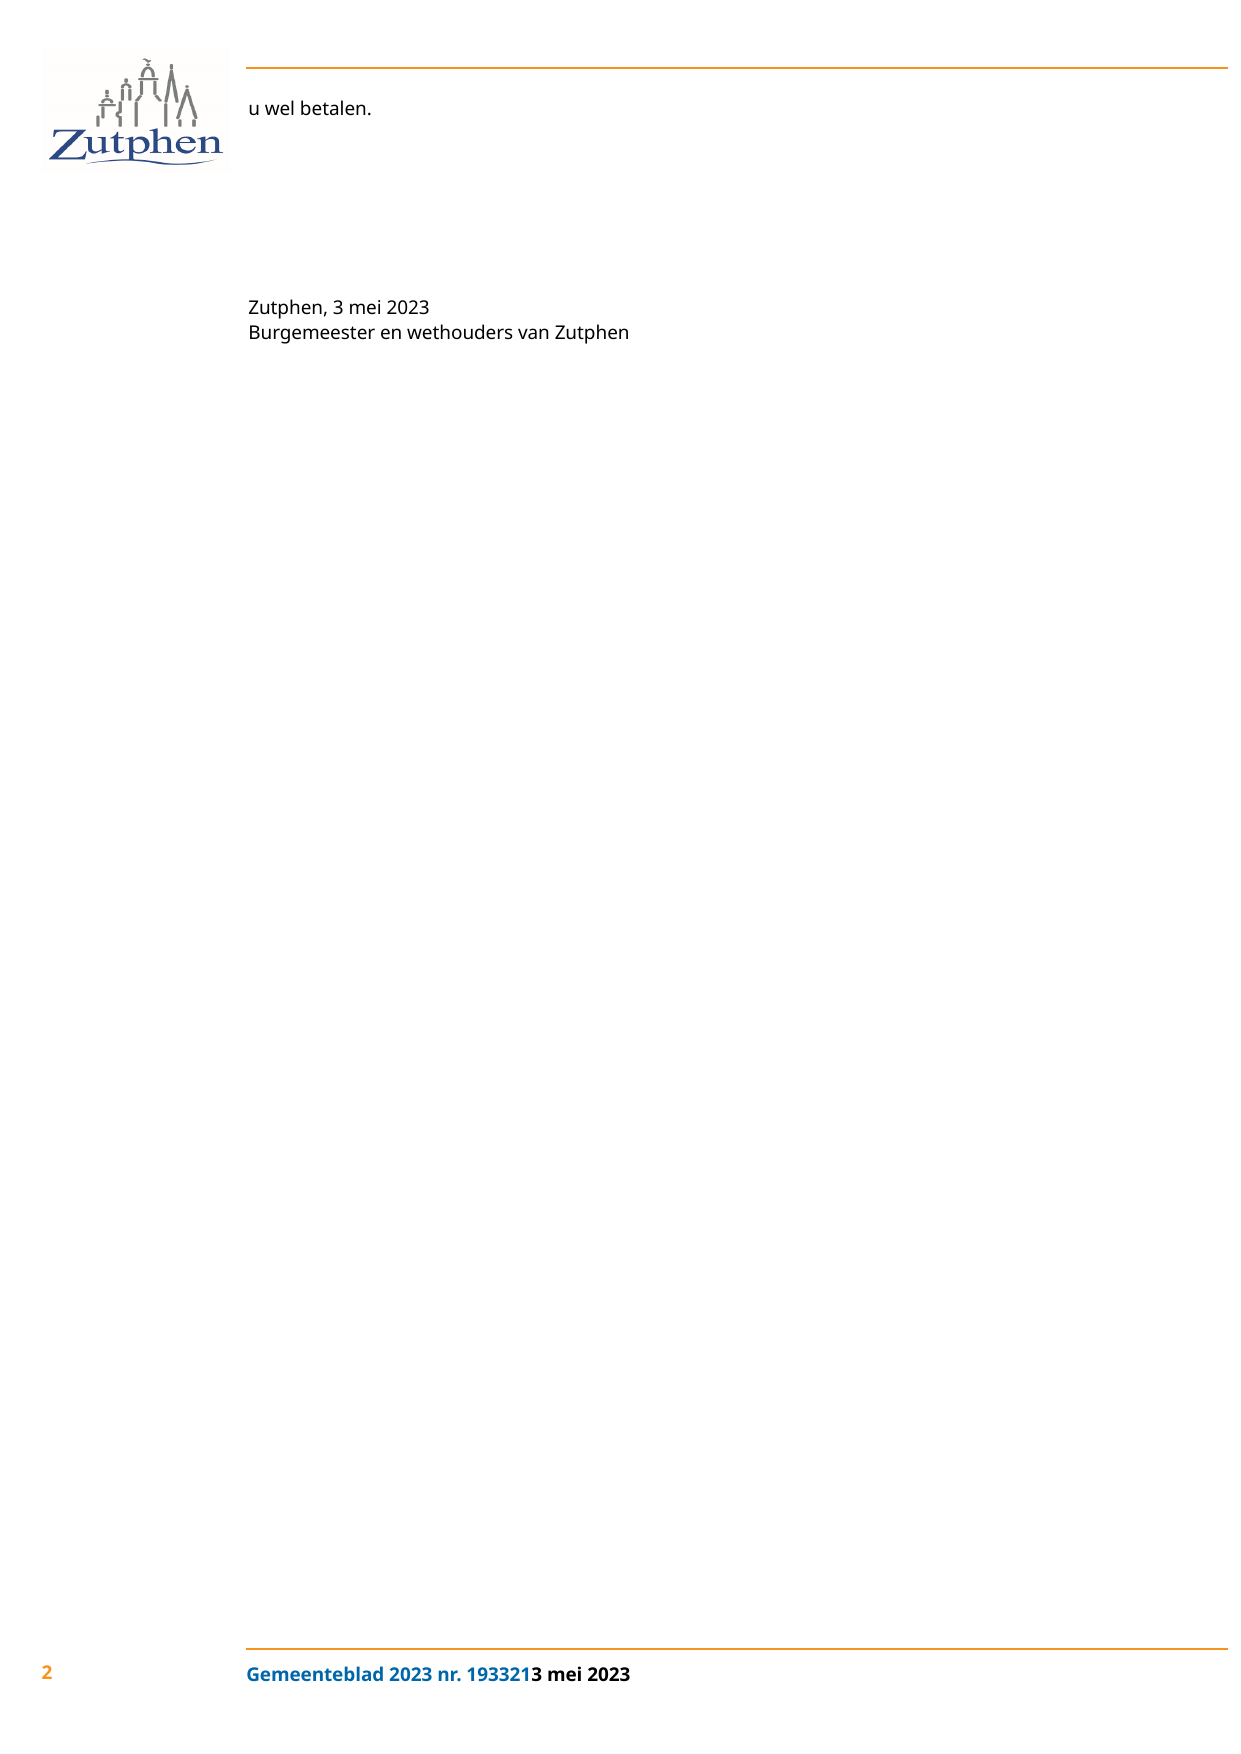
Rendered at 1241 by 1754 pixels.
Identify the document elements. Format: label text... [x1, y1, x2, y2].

text Zutphen, 3 mei 2023 [248, 294, 1152, 319]
text u wel betalen. [248, 95, 1152, 121]
text Burgemeester en wethouders van Zutphen [248, 319, 1152, 345]
picture [41, 47, 231, 172]
